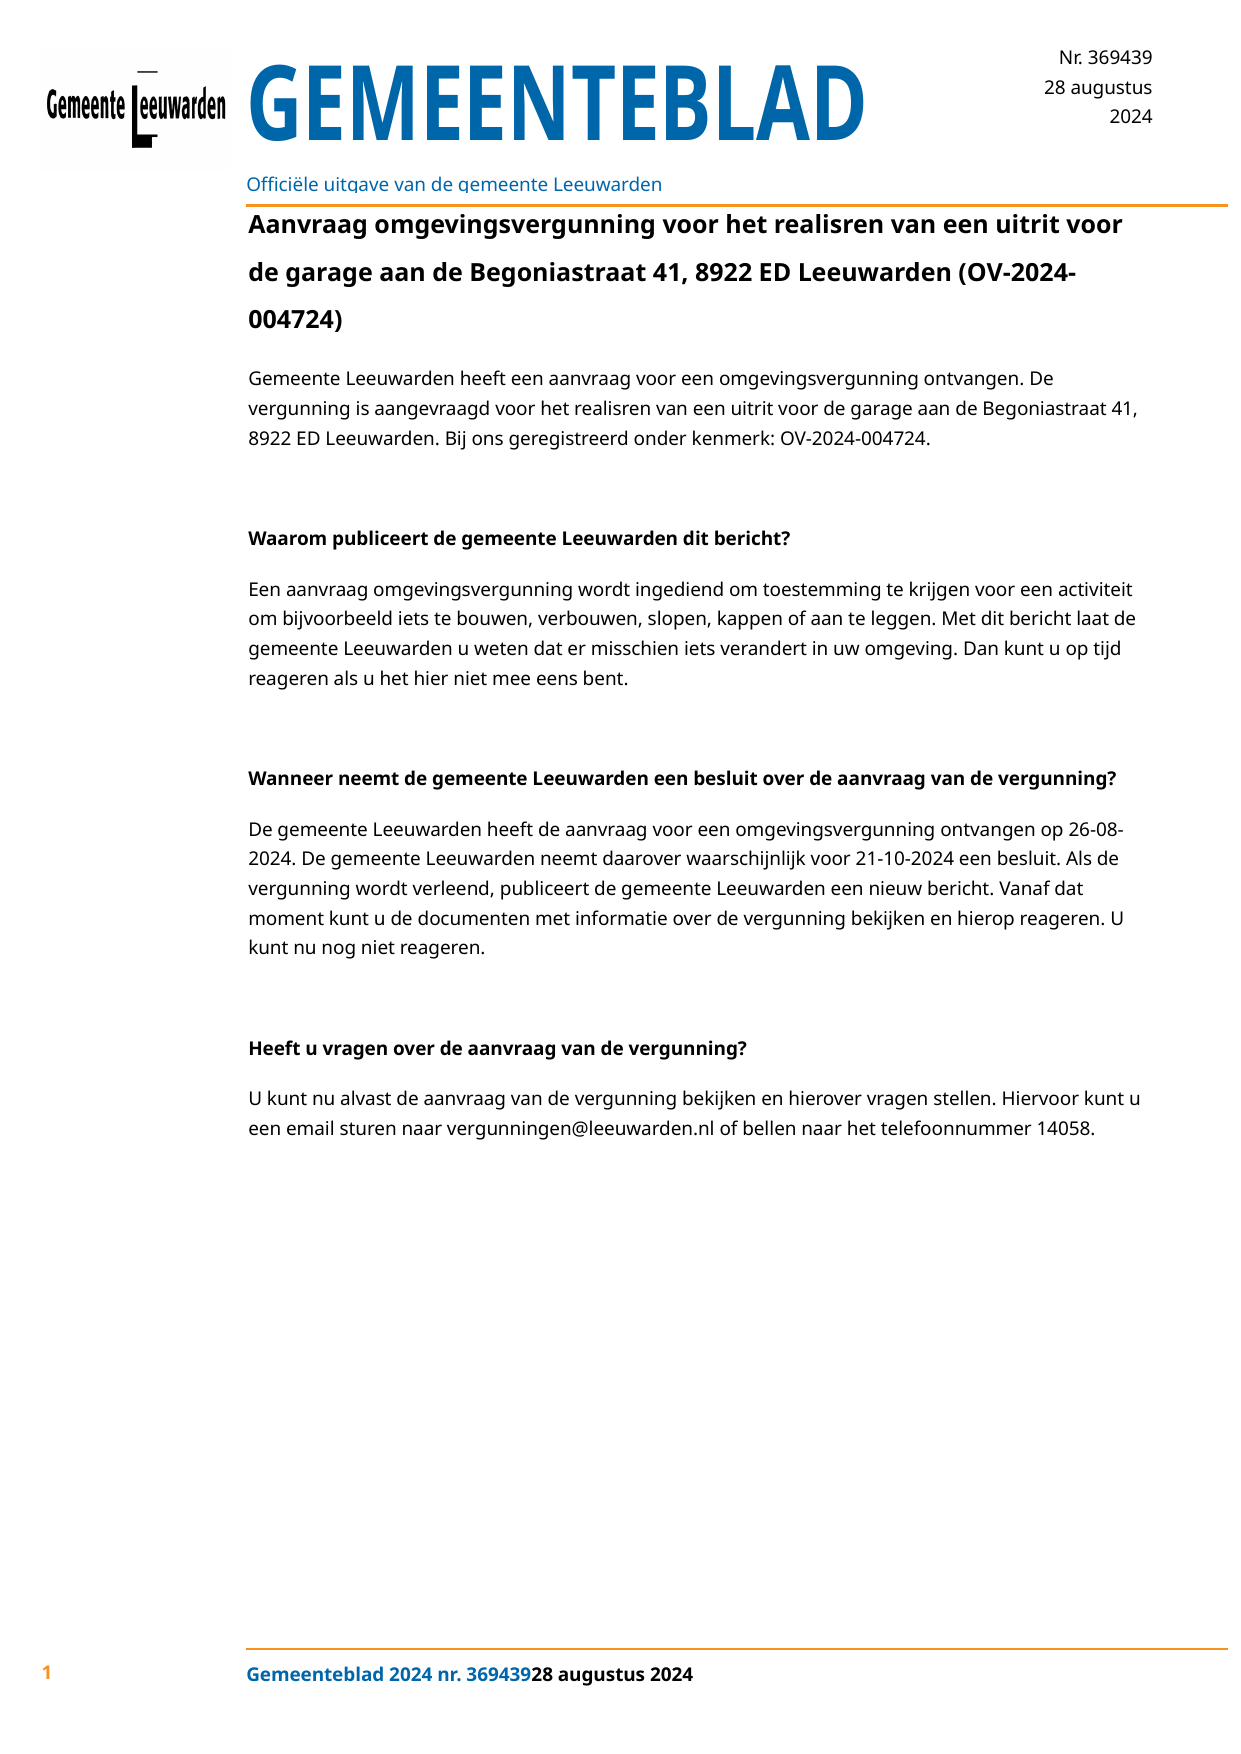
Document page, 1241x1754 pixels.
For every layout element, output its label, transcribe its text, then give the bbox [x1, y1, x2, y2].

text Heeft u vragen over de aanvraag van de vergunning? [248, 1035, 1152, 1061]
text Een aanvraag omgevingsvergunning wordt ingediend om toestemming te krijgen voor een activiteit om bijvoorbeeld iets te bouwen, verbouwen, slopen, kappen of aan te leggen. Met dit bericht laat de gemeente Leeuwarden u weten dat er misschien iets verandert in uw omgeving. Dan kunt u op tijd reageren als u het hier niet mee eens bent. [248, 576, 1152, 690]
text Aanvraag omgevingsvergunning voor het realisren van een uitrit voor de garage aan de Begoniastraat 41, 8922 ED Leeuwarden (OV-2024-004724) [248, 207, 1152, 336]
text Wanneer neemt de gemeente Leeuwarden een besluit over de aanvraag van de vergunning? [248, 766, 1152, 791]
picture [41, 47, 231, 172]
text De gemeente Leeuwarden heeft de aanvraag voor een omgevingsvergunning ontvangen op 26-08-2024. De gemeente Leeuwarden neemt daarover waarschijnlijk voor 21-10-2024 een besluit. Als de vergunning wordt verleend, publiceert de gemeente Leeuwarden een nieuw bericht. Vanaf dat moment kunt u de documenten met informatie over de vergunning bekijken en hierop reageren. U kunt nu nog niet reageren. [248, 816, 1152, 960]
text Gemeente Leeuwarden heeft een aanvraag voor een omgevingsvergunning ontvangen. De vergunning is aangevraagd voor het realisren van een uitrit voor de garage aan de Begoniastraat 41, 8922 ED Leeuwarden. Bij ons geregistreerd onder kenmerk: OV-2024-004724. [248, 366, 1152, 450]
text U kunt nu alvast de aanvraag van de vergunning bekijken en hierover vragen stellen. Hiervoor kunt u een email sturen naar vergunningen@leeuwarden.nl of bellen naar het telefoonnummer 14058. [248, 1086, 1152, 1141]
text Waarom publiceert de gemeente Leeuwarden dit bericht? [248, 526, 1152, 551]
